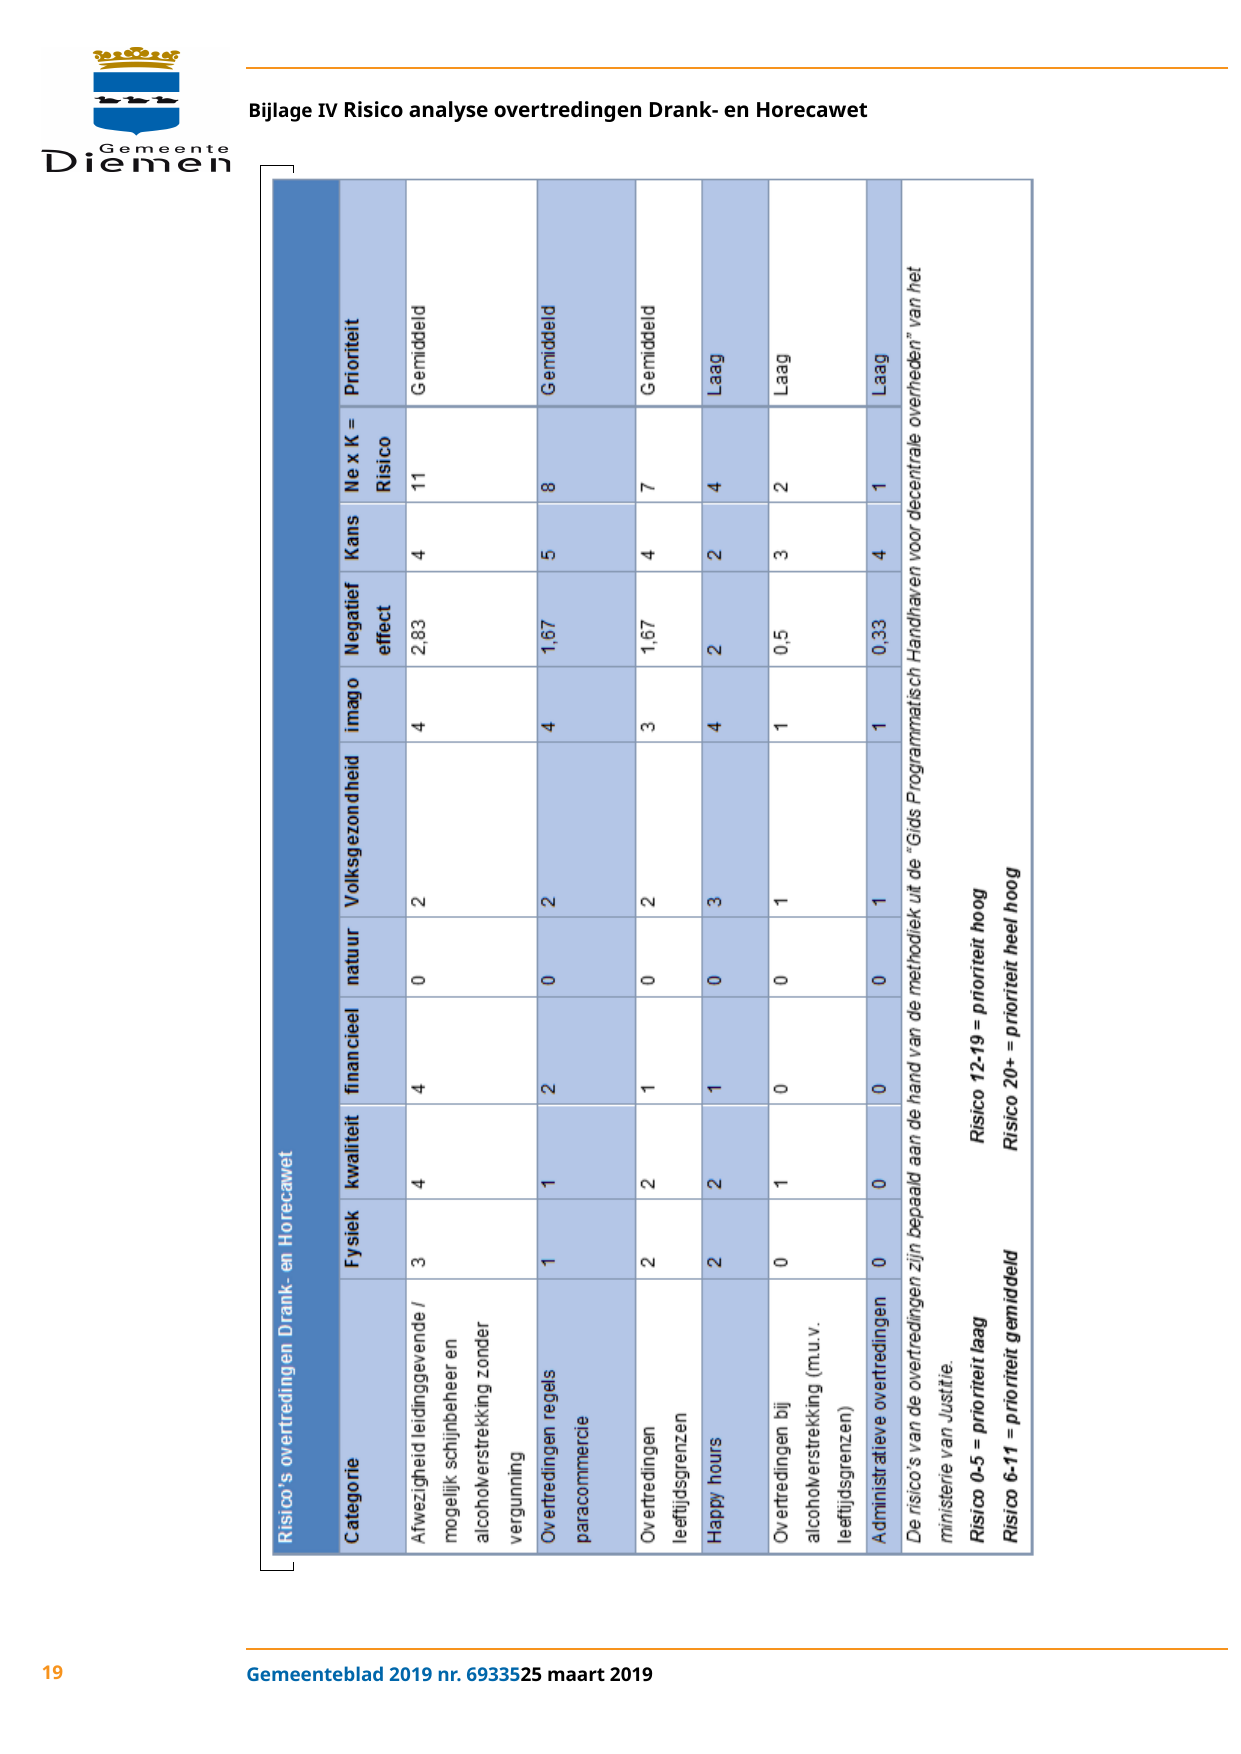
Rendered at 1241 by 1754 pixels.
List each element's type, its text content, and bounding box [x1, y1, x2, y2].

picture [41, 47, 231, 172]
picture [268, 173, 1040, 1562]
text Bijlage IV Risico analyse overtredingen Drank- en Horecawet [248, 95, 1152, 123]
